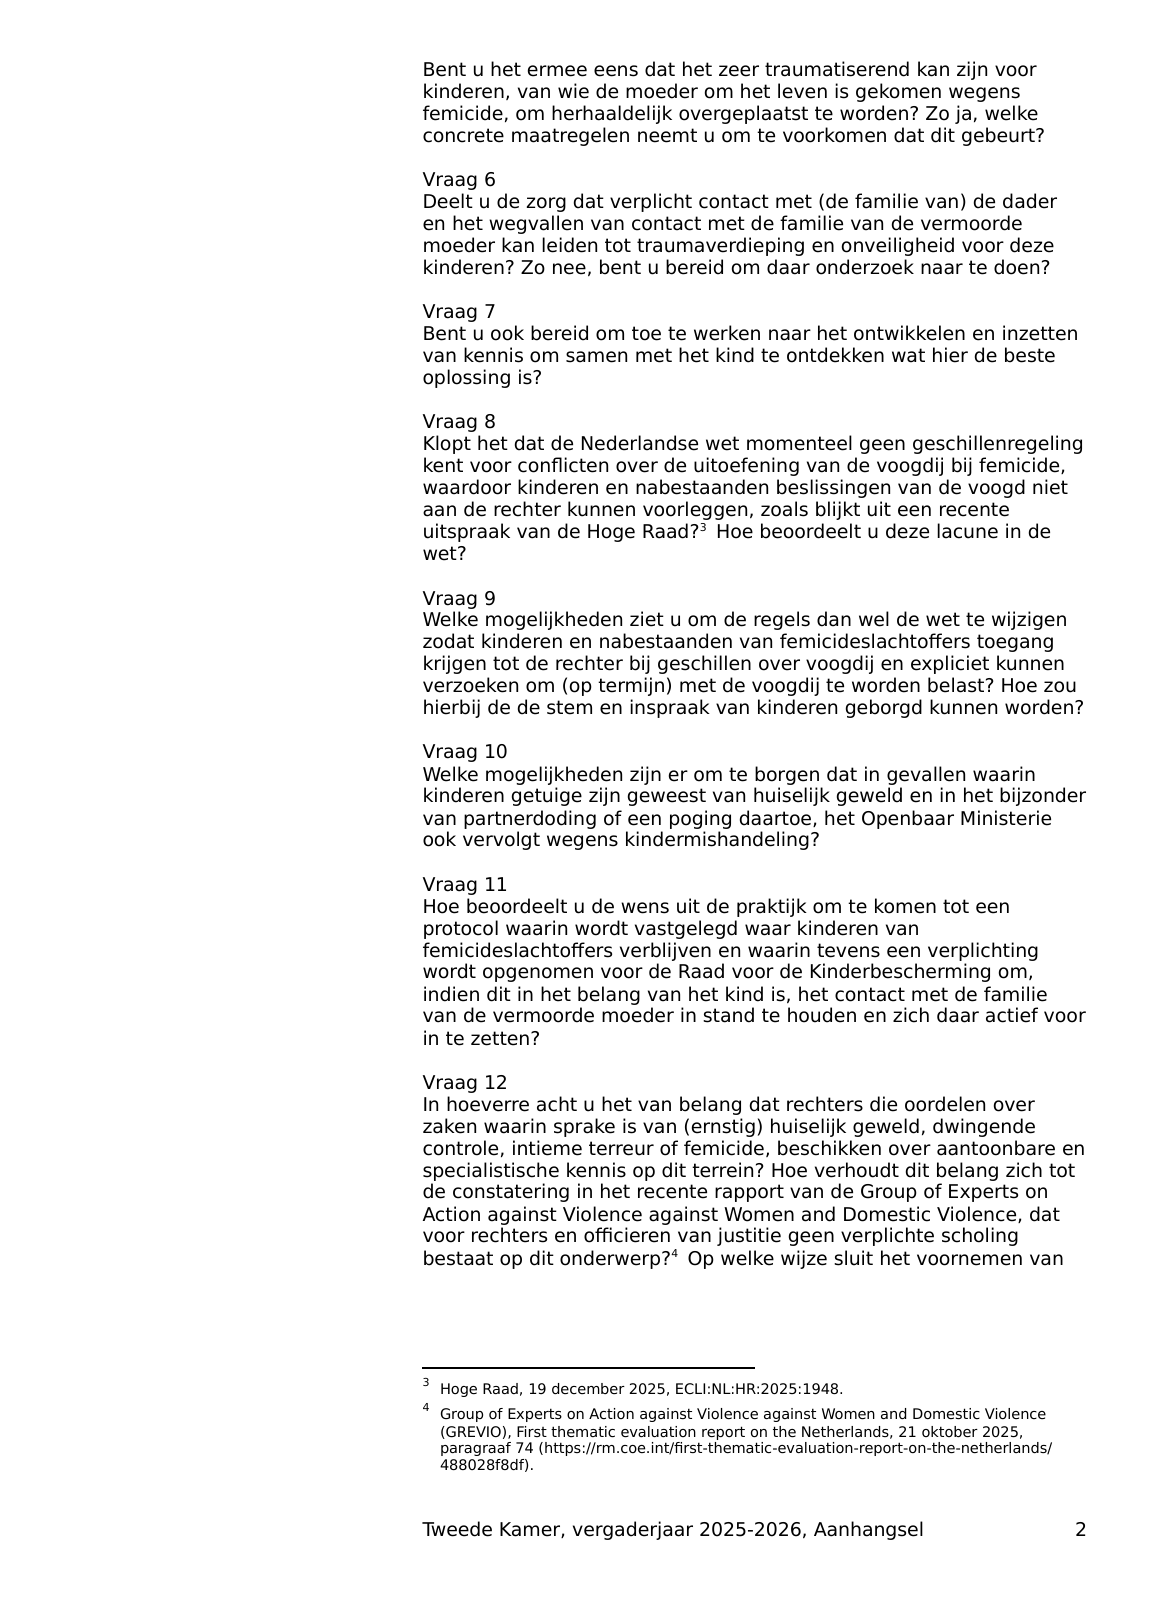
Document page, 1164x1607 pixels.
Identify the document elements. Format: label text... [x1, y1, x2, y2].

text Bent u het ermee eens dat het zeer traumatiserend kan zijn voor kinderen, van wie de moeder om het leven is gekomen wegens femicide, om herhaaldelijk overgeplaatst te worden? Zo ja, welke concrete maatregelen neemt u om te voorkomen dat dit gebeurt? [422, 59, 1087, 147]
text Vraag 7 [422, 301, 1087, 323]
text Vraag 11 [422, 873, 1087, 896]
text Group of Experts on Action against Violence against Women and Domestic Violence (GREVIO), First thematic evaluation report on the Netherlands, 21 oktober 2025, paragraaf 74 (https://rm.coe.int/first-thematic-evaluation-report-on-the-netherlands/488028f8df). [422, 1402, 1087, 1474]
text Vraag 8 [422, 411, 1087, 433]
text Deelt u de zorg dat verplicht contact met (de familie van) de dader en het wegvallen van contact met de familie van de vermoorde moeder kan leiden tot traumaverdieping en onveiligheid voor deze kinderen? Zo nee, bent u bereid om daar onderzoek naar te doen? [422, 191, 1087, 279]
text Vraag 9 [422, 587, 1087, 609]
text Welke mogelijkheden ziet u om de regels dan wel de wet te wijzigen zodat kinderen en nabestaanden van femicideslachtoffers toegang krijgen tot de rechter bij geschillen over voogdij en expliciet kunnen verzoeken om (op termijn) met de voogdij te worden belast? Hoe zou hierbij de de stem en inspraak van kinderen geborgd kunnen worden? [422, 609, 1087, 719]
text Hoe beoordeelt u de wens uit de praktijk om te komen tot een protocol waarin wordt vastgelegd waar kinderen van femicideslachtoffers verblijven en waarin tevens een verplichting wordt opgenomen voor de Raad voor de Kinderbescherming om, indien dit in het belang van het kind is, het contact met de familie van de vermoorde moeder in stand te houden en zich daar actief voor in te zetten? [422, 896, 1087, 1049]
text Welke mogelijkheden zijn er om te borgen dat in gevallen waarin kinderen getuige zijn geweest van huiselijk geweld en in het bijzonder van partnerdoding of een poging daartoe, het Openbaar Ministerie ook vervolgt wegens kindermishandeling? [422, 763, 1087, 851]
text Vraag 10 [422, 741, 1087, 763]
text Klopt het dat de Nederlandse wet momenteel geen geschillenregeling kent voor conflicten over de uitoefening van de voogdij bij femicide, waardoor kinderen en nabestaanden beslissingen van de voogd niet aan de rechter kunnen voorleggen, zoals blijkt uit een recente uitspraak van de Hoge Raad? Hoe beoordeelt u deze lacune in de wet? [422, 433, 1087, 565]
text Bent u ook bereid om toe te werken naar het ontwikkelen en inzetten van kennis om samen met het kind te ontdekken wat hier de beste oplossing is? [422, 323, 1087, 389]
text In hoeverre acht u het van belang dat rechters die oordelen over zaken waarin sprake is van (ernstig) huiselijk geweld, dwingende controle, intieme terreur of femicide, beschikken over aantoonbare en specialistische kennis op dit terrein? Hoe verhoudt dit belang zich tot de constatering in het recente rapport van de Group of Experts on Action against Violence against Women and Domestic Violence, dat voor rechters en officieren van justitie geen verplichte scholing bestaat op dit onderwerp? Op welke wijze sluit het voornemen van [422, 1093, 1087, 1269]
text Hoge Raad, 19 december 2025, ECLI:NL:HR:2025:1948. [422, 1377, 1087, 1399]
text Vraag 6 [422, 169, 1087, 191]
text Vraag 12 [422, 1072, 1087, 1093]
